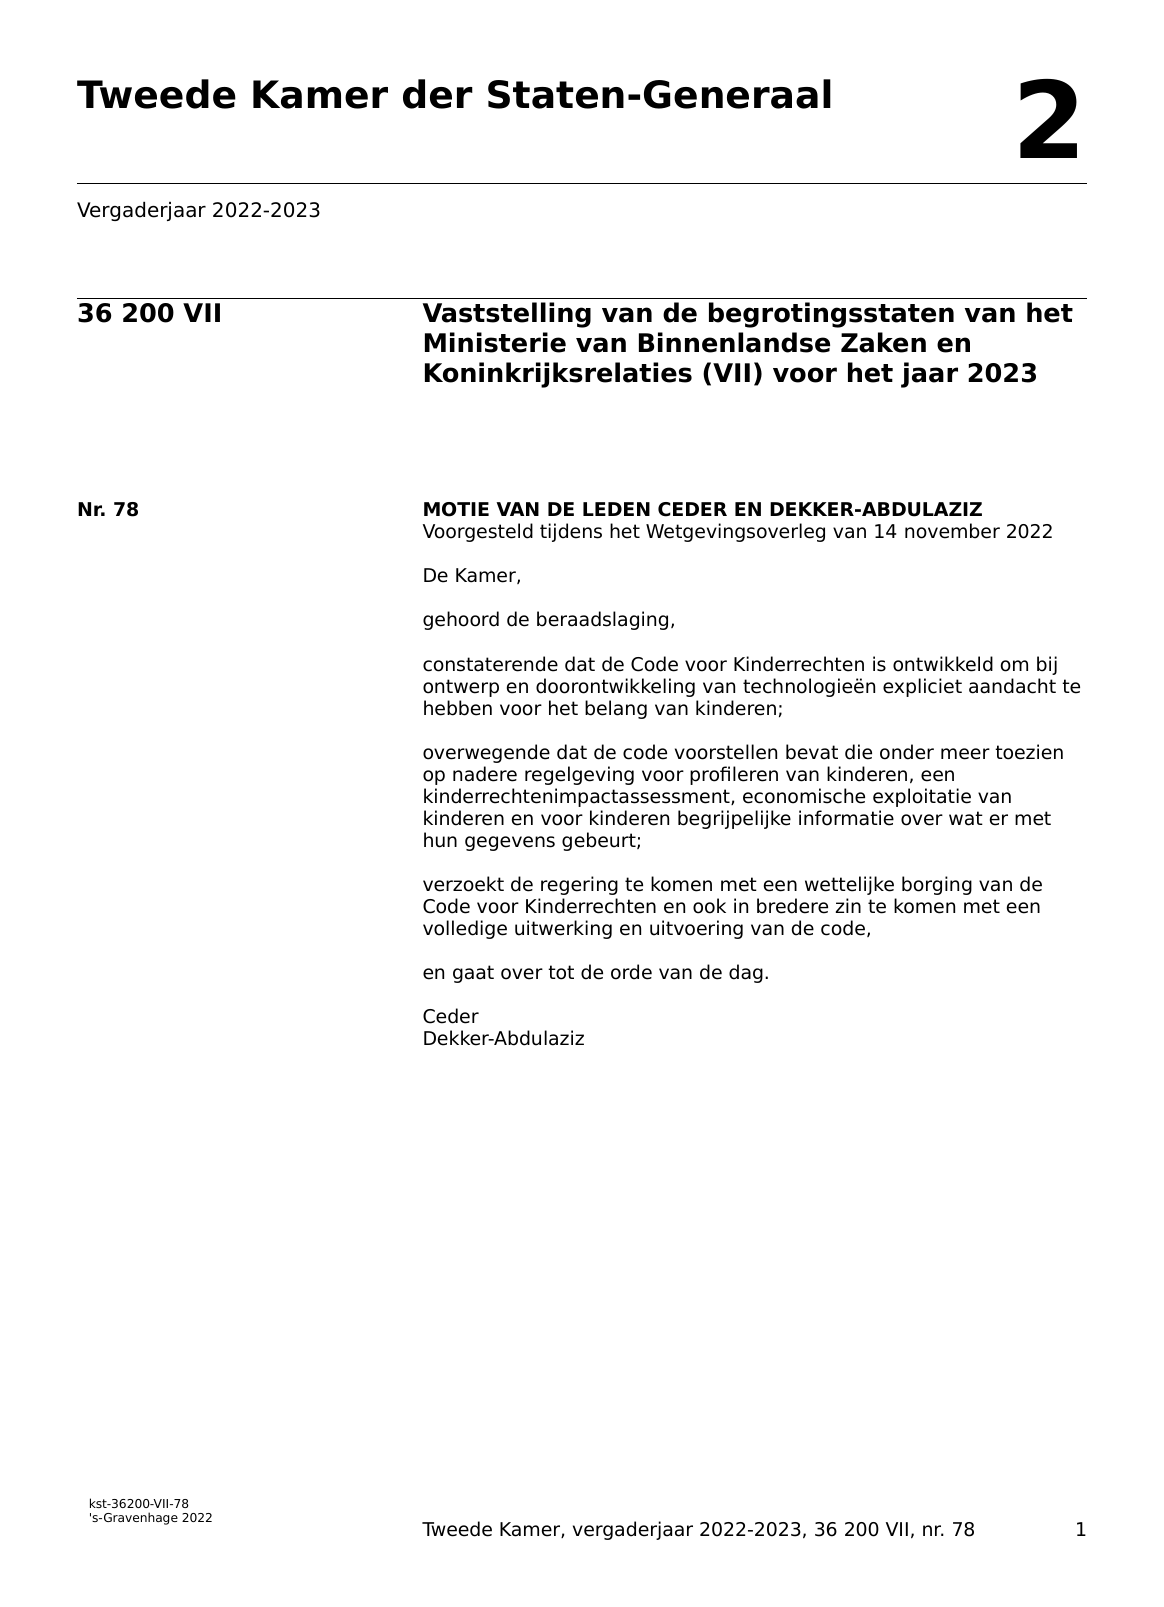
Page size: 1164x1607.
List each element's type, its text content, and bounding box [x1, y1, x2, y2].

text Voorgesteld tijdens het Wetgevingsoverleg van 14 november 2022 [422, 521, 1087, 543]
text constaterende dat de Code voor Kinderrechten is ontwikkeld om bij ontwerp en doorontwikkeling van technologieën expliciet aandacht te hebben voor het belang van kinderen; [422, 653, 1087, 719]
text 's-Gravenhage 2022 [88, 1511, 323, 1525]
table_header 2 [886, 59, 1087, 183]
table_header Tweede Kamer der Staten-Generaal [77, 59, 886, 183]
text verzoekt de regering te komen met een wettelijke borging van de Code voor Kinderrechten en ook in bredere zin te komen met een volledige uitwerking en uitvoering van de code, [422, 874, 1087, 940]
subtitle 36 200 VII Vaststelling van de begrotingsstaten van het Ministerie van Binnenlandse Zaken en Koninkrijksrelaties (VII) voor het jaar 2023 [77, 299, 1087, 388]
text Dekker-Abdulaziz [422, 1028, 1087, 1050]
text gehoord de beraadslaging, [422, 609, 1087, 631]
text en gaat over tot de orde van de dag. [422, 962, 1087, 984]
subtitle Nr. 78 MOTIE VAN DE LEDEN CEDER EN DEKKER-ABDULAZIZ [77, 499, 1087, 521]
table_cell Vergaderjaar 2022-2023 [77, 184, 1087, 298]
text overwegende dat de code voorstellen bevat die onder meer toezien op nadere regelgeving voor profileren van kinderen, een kinderrechtenimpactassessment, economische exploitatie van kinderen en voor kinderen begrijpelijke informatie over wat er met hun gegevens gebeurt; [422, 742, 1087, 852]
text Ceder [422, 1006, 1087, 1028]
text De Kamer, [422, 565, 1087, 587]
text kst-36200-VII-78 [88, 1497, 323, 1511]
